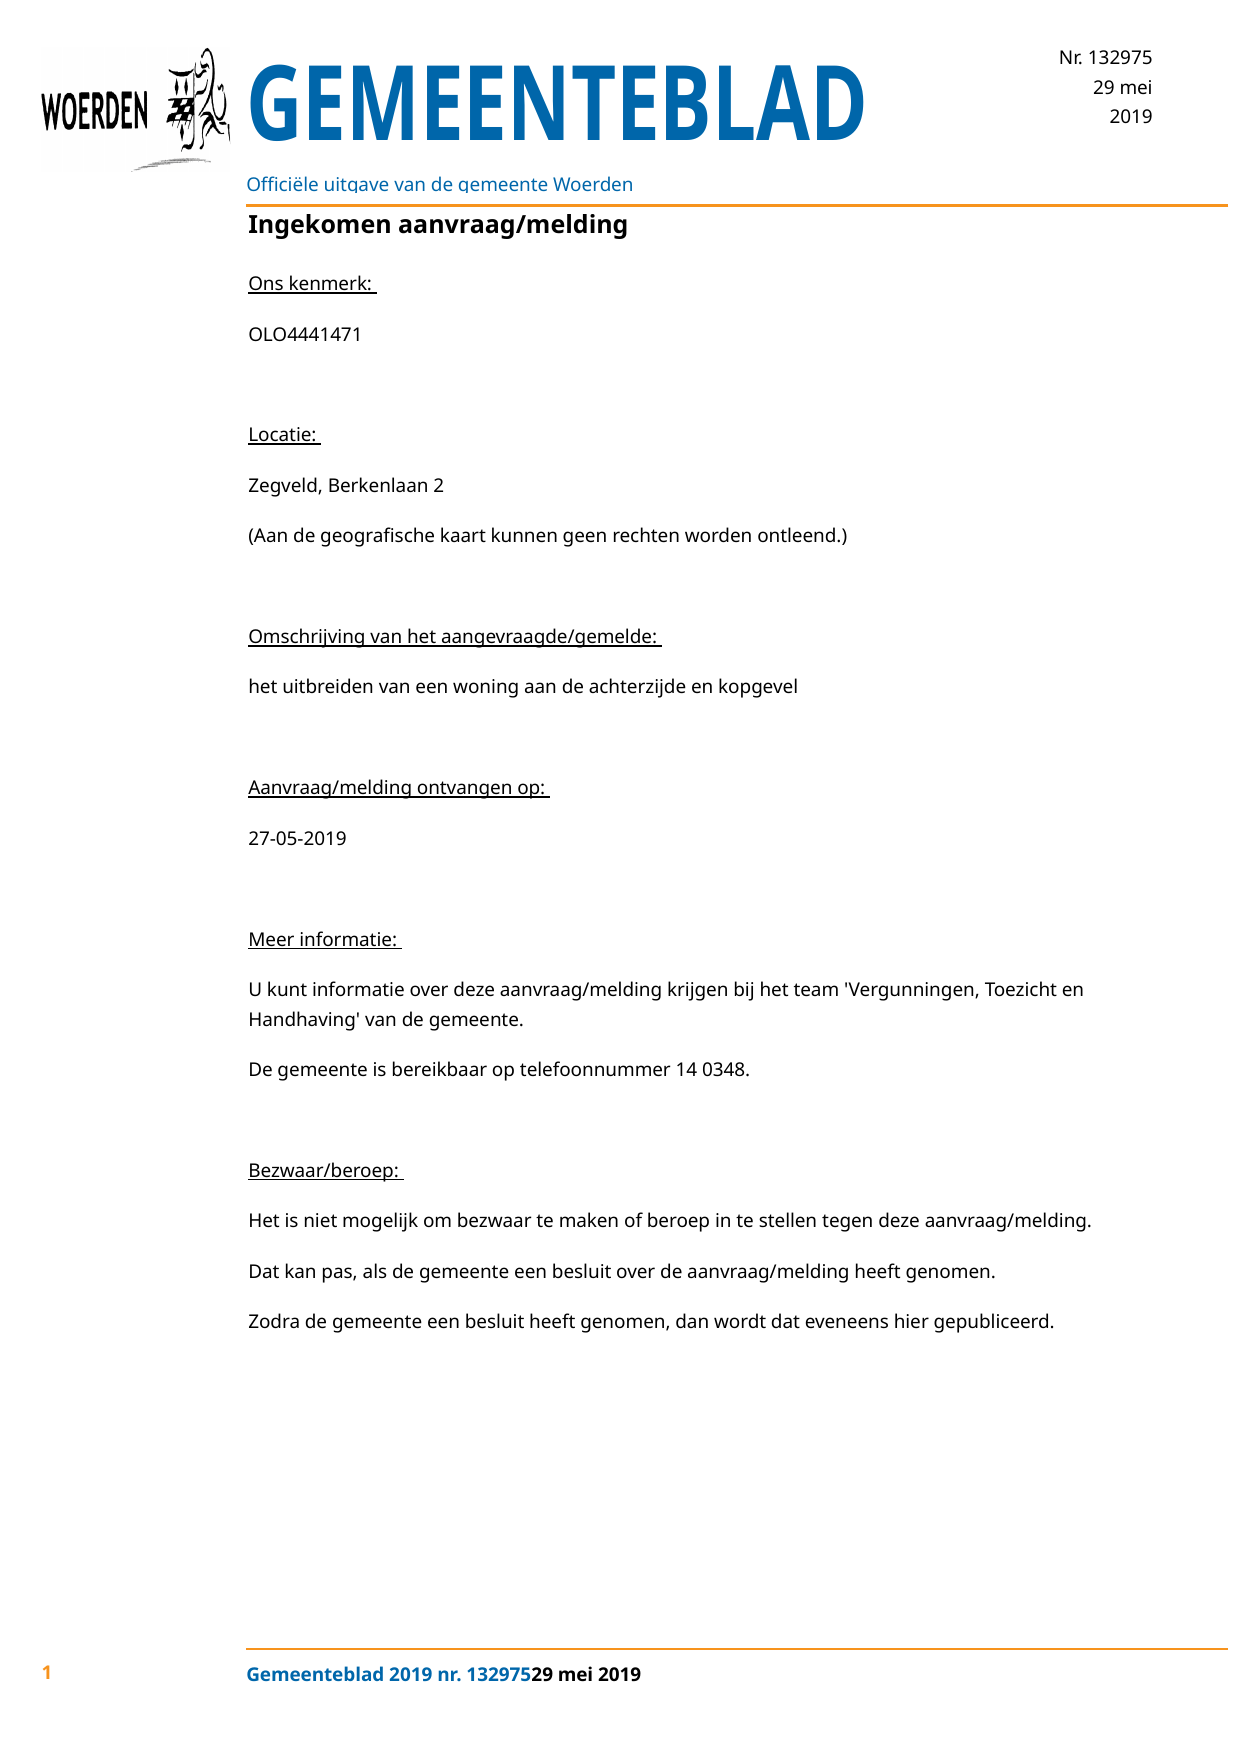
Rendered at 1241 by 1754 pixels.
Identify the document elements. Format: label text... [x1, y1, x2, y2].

text U kunt informatie over deze aanvraag/melding krijgen bij het team 'Vergunningen, Toezicht en Handhaving' van de gemeente. [248, 976, 1152, 1031]
text Het is niet mogelijk om bezwaar te maken of beroep in te stellen tegen deze aanvraag/melding. [248, 1207, 1152, 1233]
picture [41, 47, 231, 172]
text Dat kan pas, als de gemeente een besluit over de aanvraag/melding heeft genomen. [248, 1258, 1152, 1283]
text Zodra de gemeente een besluit heeft genomen, dan wordt dat eveneens hier gepubliceerd. [248, 1308, 1152, 1334]
text Meer informatie: [248, 926, 1152, 951]
text 27-05-2019 [248, 825, 1152, 851]
text (Aan de geografische kaart kunnen geen rechten worden ontleend.) [248, 522, 1152, 548]
text OLO4441471 [248, 321, 1152, 346]
text Bezwaar/beroep: [248, 1157, 1152, 1183]
text Ingekomen aanvraag/melding [248, 207, 1152, 241]
text Zegveld, Berkenlaan 2 [248, 472, 1152, 498]
text De gemeente is bereikbaar op telefoonnummer 14 0348. [248, 1056, 1152, 1082]
text Omschrijving van het aangevraagde/gemelde: [248, 623, 1152, 649]
text Aanvraag/melding ontvangen op: [248, 774, 1152, 800]
text Locatie: [248, 422, 1152, 447]
text het uitbreiden van een woning aan de achterzijde en kopgevel [248, 674, 1152, 699]
text Ons kenmerk: [248, 270, 1152, 296]
